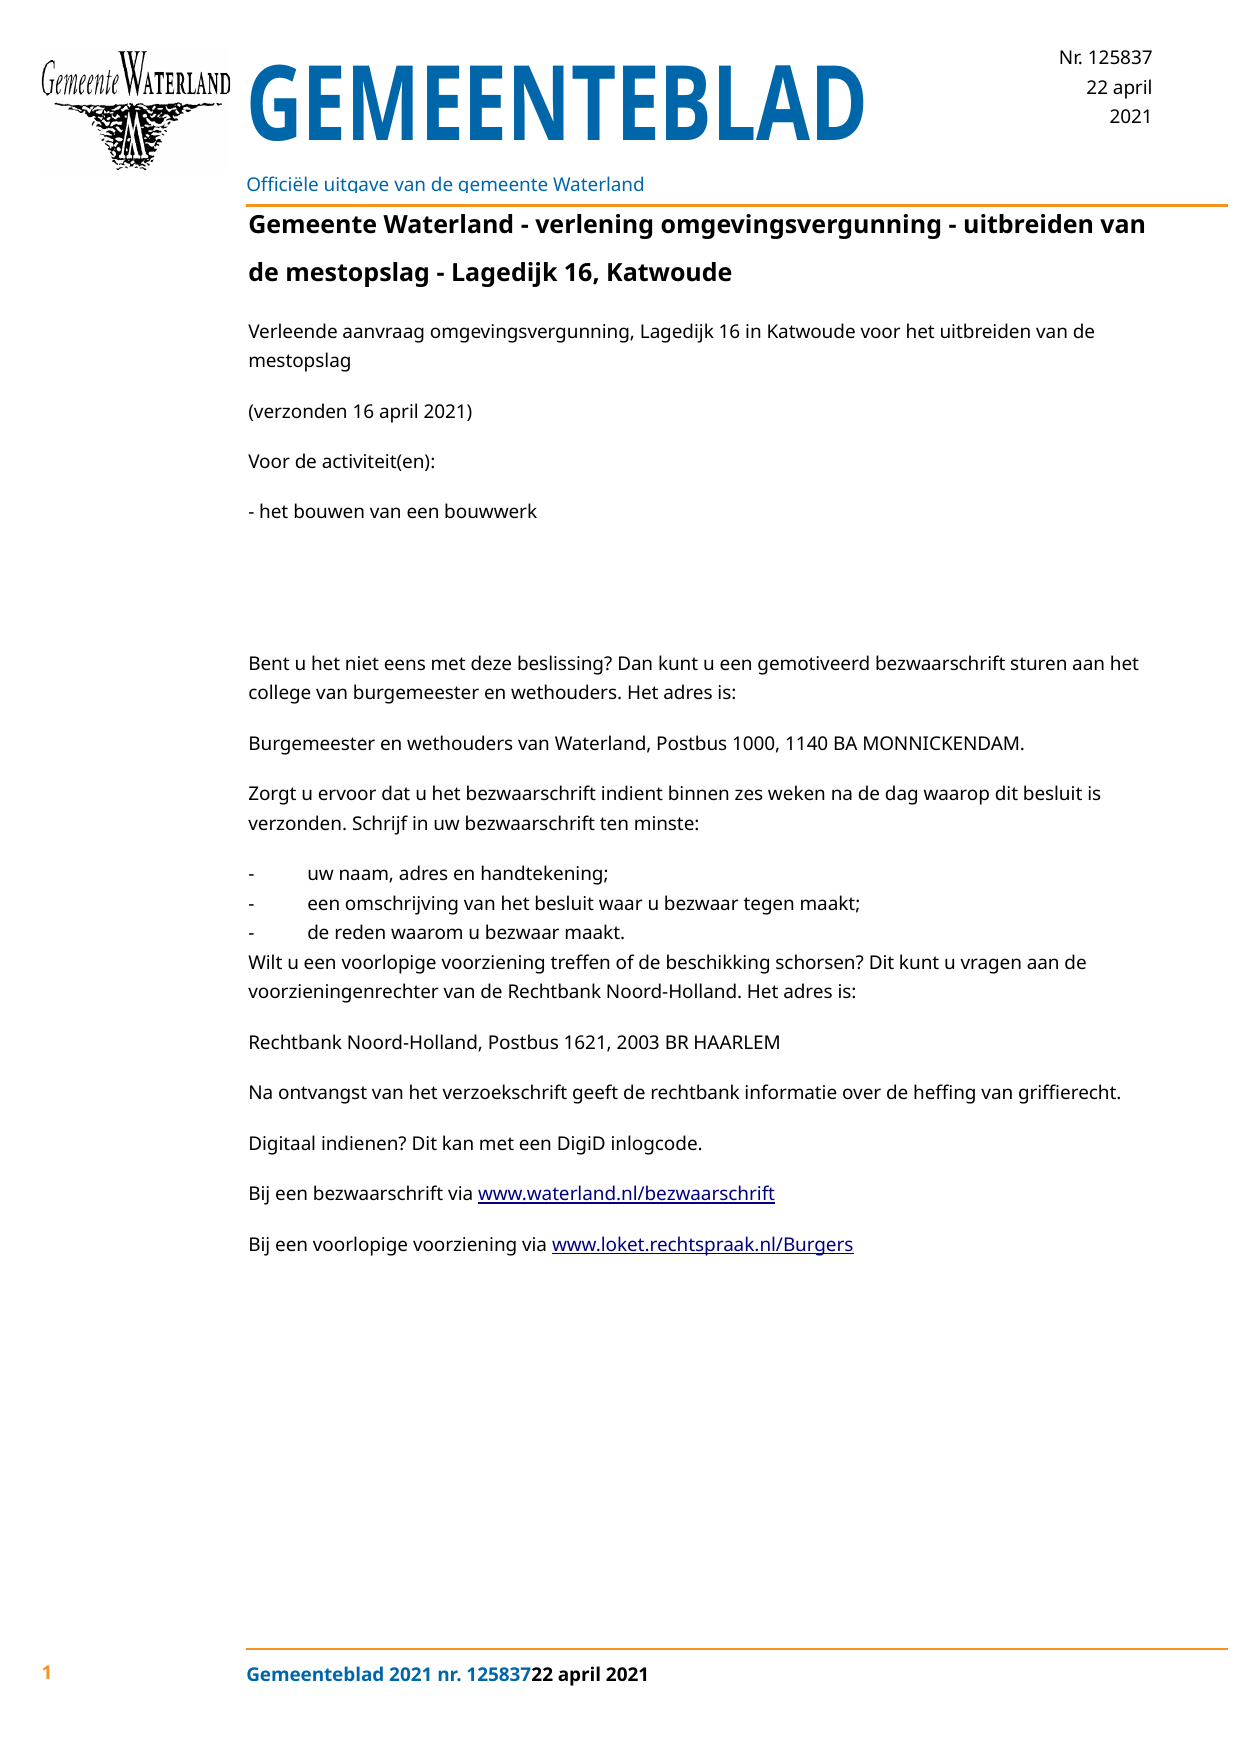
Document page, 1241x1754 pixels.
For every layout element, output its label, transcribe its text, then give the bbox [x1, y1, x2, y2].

text Bent u het niet eens met deze beslissing? Dan kunt u een gemotiveerd bezwaarschrift sturen aan het college van burgemeester en wethouders. Het adres is: [248, 650, 1152, 705]
text Voor de activiteit(en): [248, 448, 1152, 474]
text Bij een bezwaarschrift via www.waterland.nl/bezwaarschrift [248, 1180, 1152, 1206]
text Zorgt u ervoor dat u het bezwaarschrift indient binnen zes weken na de dag waarop dit besluit is verzonden. Schrijf in uw bezwaarschrift ten minste: [248, 780, 1152, 836]
text Rechtbank Noord-Holland, Postbus 1621, 2003 BR HAARLEM [248, 1029, 1152, 1055]
list de reden waarom u bezwaar maakt. [248, 919, 1152, 945]
text Bij een voorlopige voorziening via www.loket.rechtspraak.nl/Burgers [248, 1231, 1152, 1257]
text - het bouwen van een bouwwerk [248, 499, 1152, 524]
text Burgemeester en wethouders van Waterland, Postbus 1000, 1140 BA MONNICKENDAM. [248, 730, 1152, 756]
text Na ontvangst van het verzoekschrift geeft de rechtbank informatie over de heffing van griffierecht. [248, 1079, 1152, 1105]
list uw naam, adres en handtekening; [248, 860, 1152, 886]
text Wilt u een voorlopige voorziening treffen of de beschikking schorsen? Dit kunt u vragen aan de voorzieningenrechter van de Rechtbank Noord-Holland. Het adres is: [248, 949, 1152, 1004]
list een omschrijving van het besluit waar u bezwaar tegen maakt; [248, 890, 1152, 916]
picture [41, 47, 231, 172]
text Digitaal indienen? Dit kan met een DigiD inlogcode. [248, 1130, 1152, 1156]
text Verleende aanvraag omgevingsvergunning, Lagedijk 16 in Katwoude voor het uitbreiden van de mestopslag [248, 318, 1152, 373]
text Gemeente Waterland - verlening omgevingsvergunning - uitbreiden van de mestopslag - Lagedijk 16, Katwoude [248, 207, 1152, 288]
text (verzonden 16 april 2021) [248, 398, 1152, 424]
